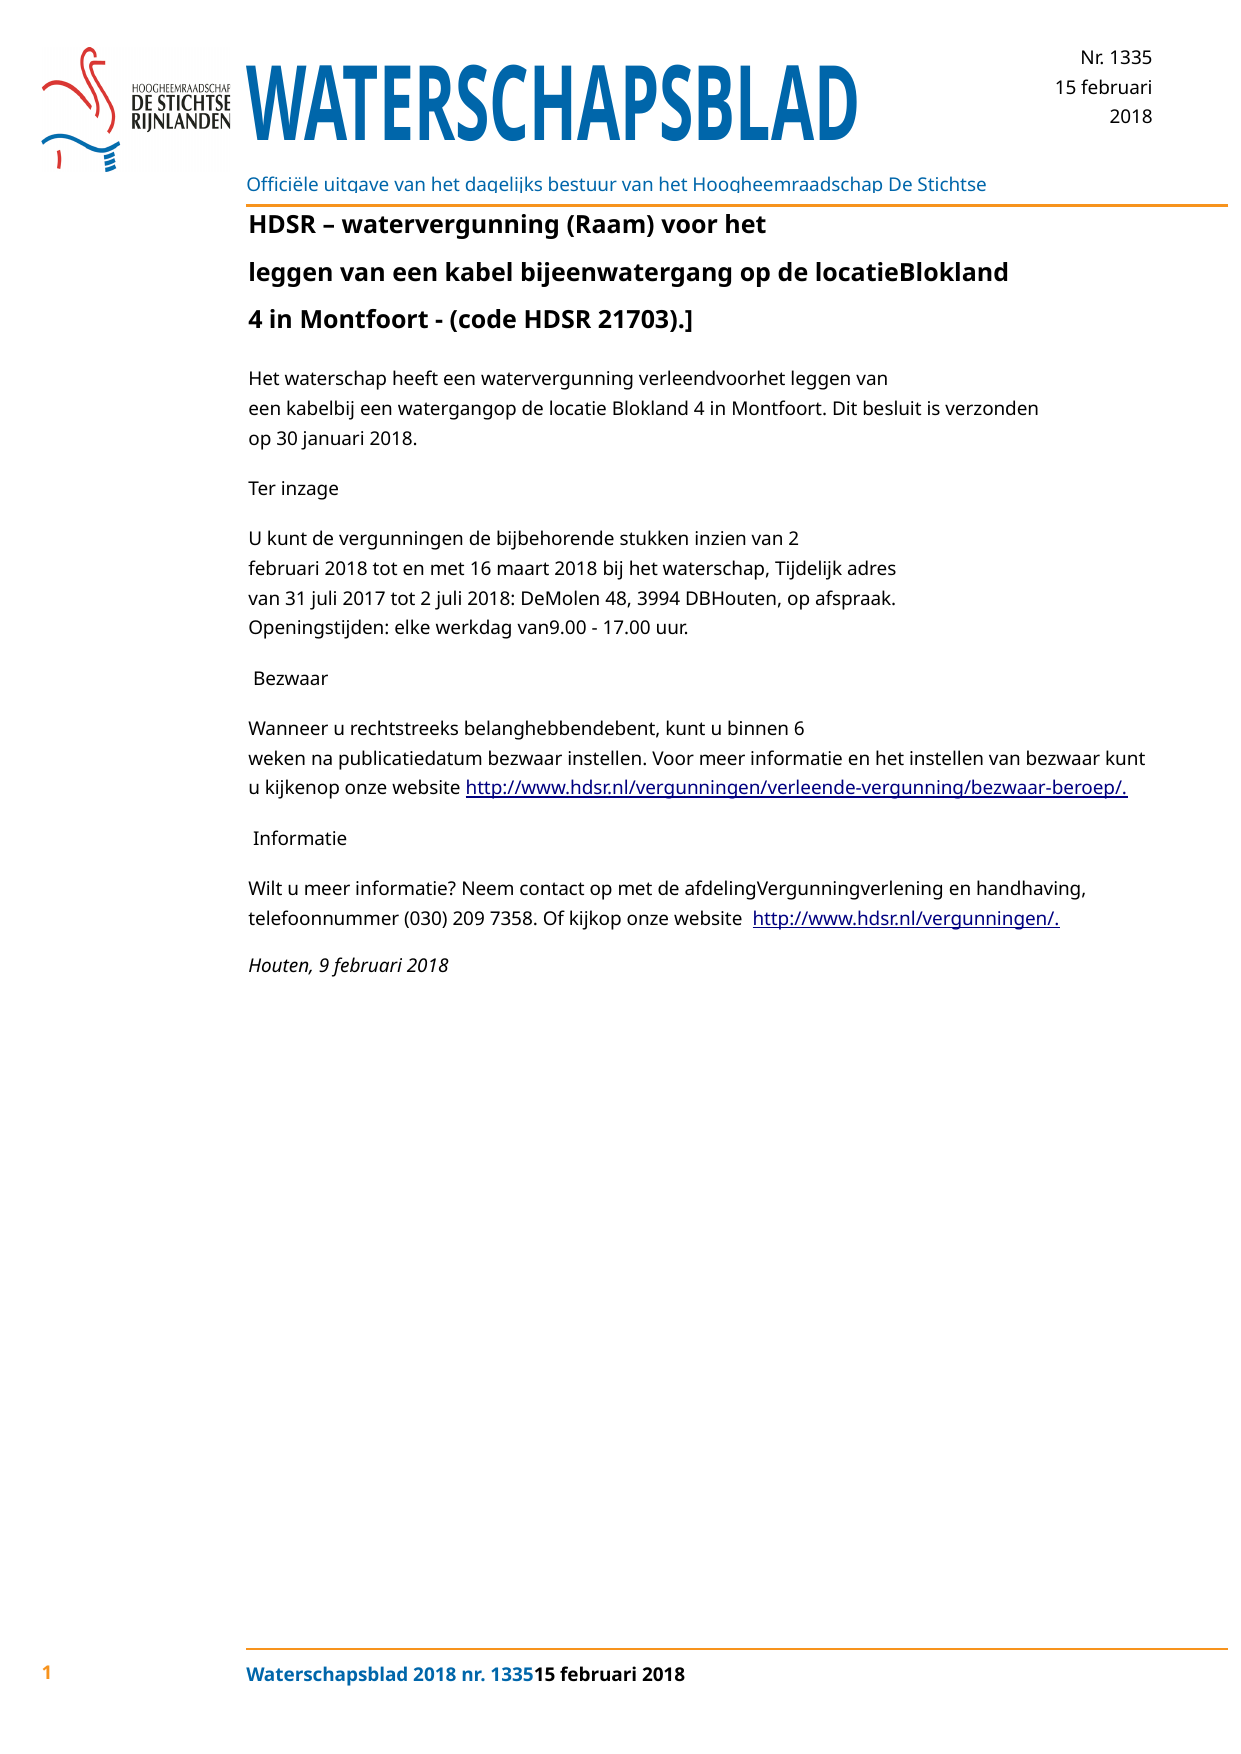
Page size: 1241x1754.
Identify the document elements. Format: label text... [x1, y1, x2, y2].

text U kunt de vergunningen de bijbehorende stukken inzien van 2 februari 2018 tot en met 16 maart 2018 bij het waterschap, Tijdelijk adres van 31 juli 2017 tot 2 juli 2018: DeMolen 48, 3994 DBHouten, op afspraak. Openingstijden: elke werkdag van9.00 - 17.00 uur. [248, 526, 1152, 640]
text Bezwaar [248, 665, 1152, 690]
picture [41, 47, 231, 172]
text Houten, 9 februari 2018 [248, 952, 1152, 978]
text HDSR – watervergunning (Raam) voor het leggen van een kabel bijeenwatergang op de locatieBlokland 4 in Montfoort - (code HDSR 21703).] [248, 207, 1152, 336]
text Wilt u meer informatie? Neem contact op met de afdelingVergunningverlening en handhaving, telefoonnummer (030) 209 7358. Of kijkop onze website http://www.hdsr.nl/vergunningen/. [248, 875, 1152, 930]
text Wanneer u rechtstreeks belanghebbendebent, kunt u binnen 6 weken na publicatiedatum bezwaar instellen. Voor meer informatie en het instellen van bezwaar kunt u kijkenop onze website http://www.hdsr.nl/vergunningen/verleende-vergunning/bezwaar-beroep/. [248, 715, 1152, 800]
text Ter inzage [248, 475, 1152, 501]
text Informatie [248, 825, 1152, 850]
text Het waterschap heeft een watervergunning verleendvoorhet leggen van een kabelbij een watergangop de locatie Blokland 4 in Montfoort. Dit besluit is verzonden op 30 januari 2018. [248, 366, 1152, 450]
